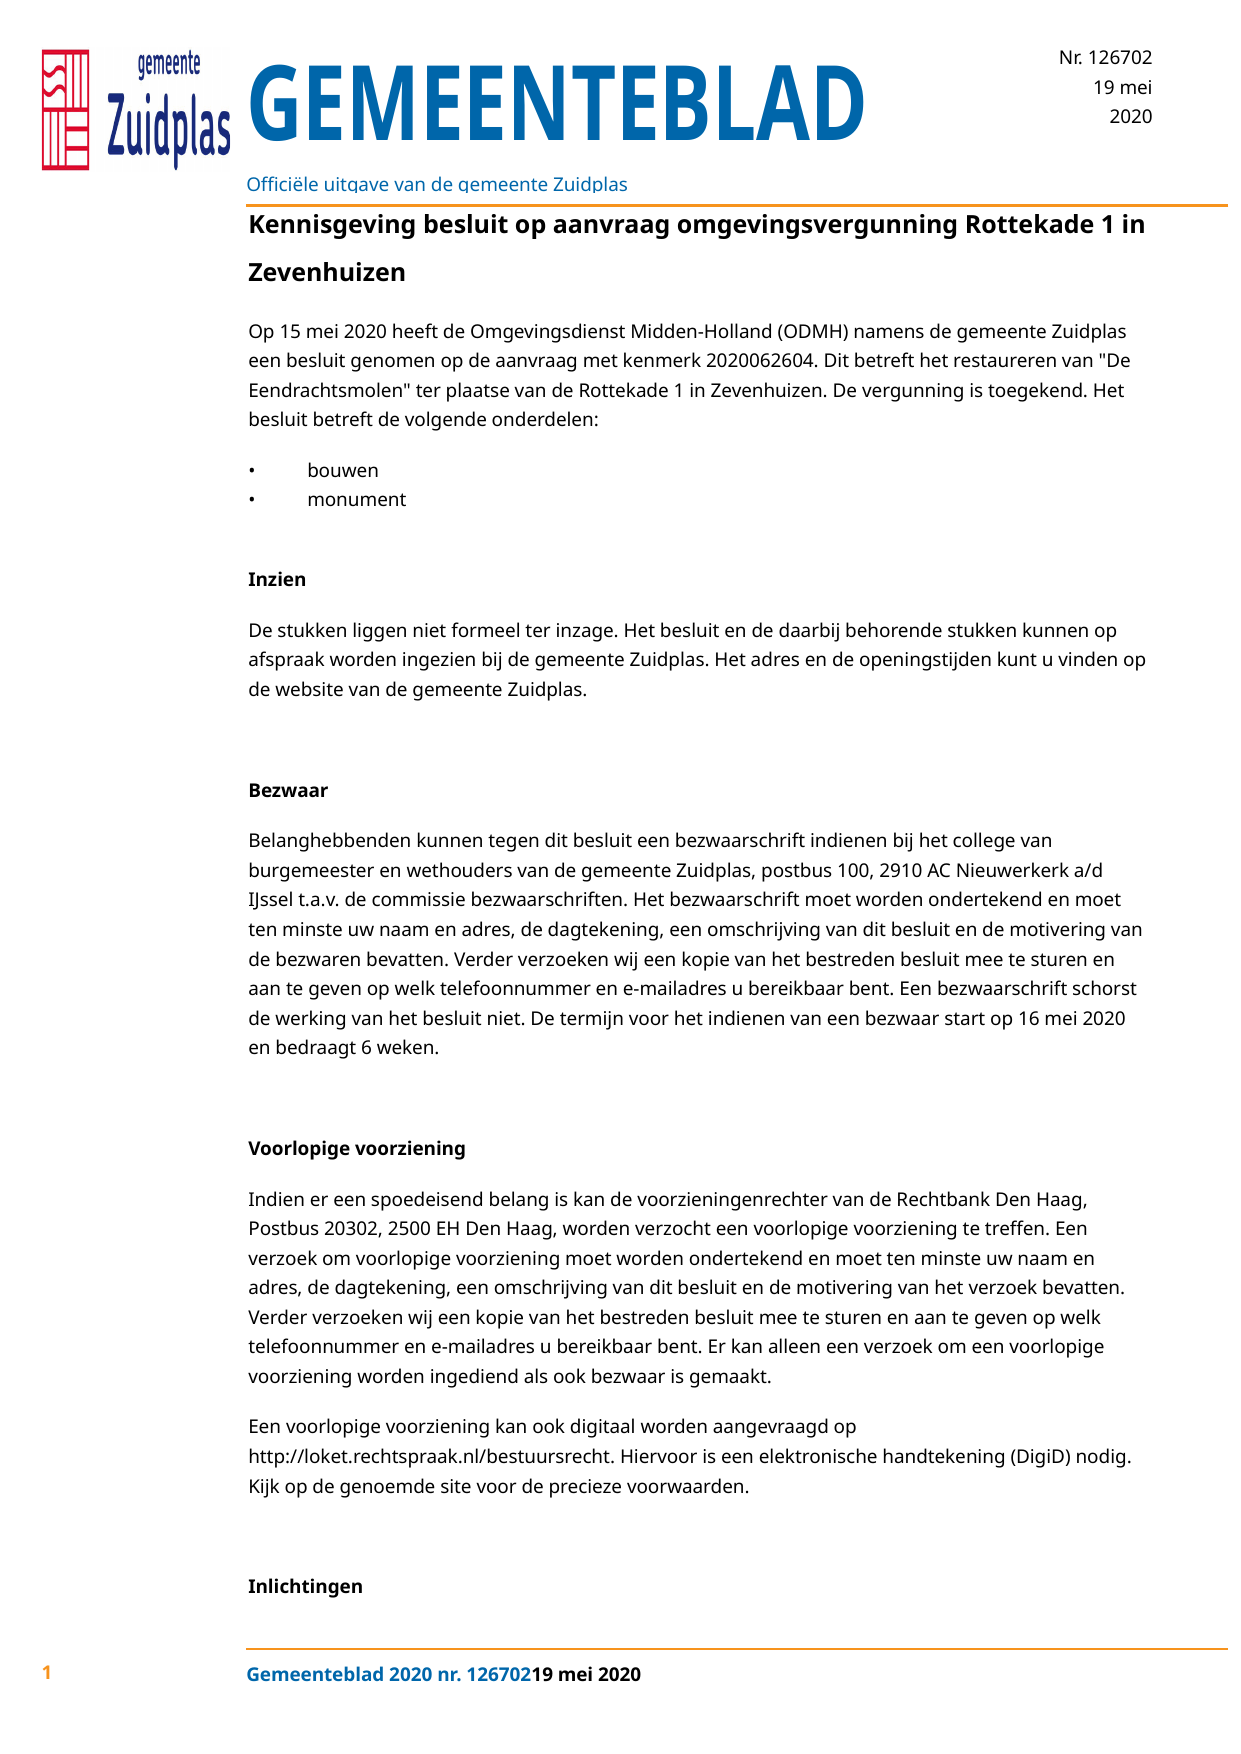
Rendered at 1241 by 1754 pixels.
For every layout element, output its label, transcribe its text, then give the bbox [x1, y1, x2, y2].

text Bezwaar [248, 777, 1152, 803]
text Inzien [248, 567, 1152, 592]
text Inlichtingen [248, 1574, 1152, 1599]
list monument [248, 487, 1152, 512]
text Indien er een spoedeisend belang is kan de voorzieningenrechter van de Rechtbank Den Haag, Postbus 20302, 2500 EH Den Haag, worden verzocht een voorlopige voorziening te treffen. Een verzoek om voorlopige voorziening moet worden ondertekend en moet ten minste uw naam en adres, de dagtekening, een omschrijving van dit besluit en de motivering van het verzoek bevatten. Verder verzoeken wij een kopie van het bestreden besluit mee te sturen en aan te geven op welk telefoonnummer en e-mailadres u bereikbaar bent. Er kan alleen een verzoek om een voorlopige voorziening worden ingediend als ook bezwaar is gemaakt. [248, 1186, 1152, 1389]
text Kennisgeving besluit op aanvraag omgevingsvergunning Rottekade 1 in Zevenhuizen [248, 207, 1152, 288]
text De stukken liggen niet formeel ter inzage. Het besluit en de daarbij behorende stukken kunnen op afspraak worden ingezien bij de gemeente Zuidplas. Het adres en de openingstijden kunt u vinden op de website van de gemeente Zuidplas. [248, 617, 1152, 702]
text Belanghebbenden kunnen tegen dit besluit een bezwaarschrift indienen bij het college van burgemeester en wethouders van de gemeente Zuidplas, postbus 100, 2910 AC Nieuwerkerk a/d IJssel t.a.v. de commissie bezwaarschriften. Het bezwaarschrift moet worden ondertekend en moet ten minste uw naam en adres, de dagtekening, een omschrijving van dit besluit en de motivering van de bezwaren bevatten. Verder verzoeken wij een kopie van het bestreden besluit mee te sturen en aan te geven op welk telefoonnummer en e-mailadres u bereikbaar bent. Een bezwaarschrift schorst de werking van het besluit niet. De termijn voor het indienen van een bezwaar start op 16 mei 2020 en bedraagt 6 weken. [248, 827, 1152, 1060]
text Op 15 mei 2020 heeft de Omgevingsdienst Midden-Holland (ODMH) namens de gemeente Zuidplas een besluit genomen op de aanvraag met kenmerk 2020062604. Dit betreft het restaureren van "De Eendrachtsmolen" ter plaatse van de Rottekade 1 in Zevenhuizen. De vergunning is toegekend. Het besluit betreft de volgende onderdelen: [248, 318, 1152, 432]
text Een voorlopige voorziening kan ook digitaal worden aangevraagd op http://loket.rechtspraak.nl/bestuursrecht. Hiervoor is een elektronische handtekening (DigiD) nodig. Kijk op de genoemde site voor de precieze voorwaarden. [248, 1414, 1152, 1499]
picture [41, 47, 231, 172]
text Voorlopige voorziening [248, 1135, 1152, 1161]
list bouwen [248, 457, 1152, 483]
